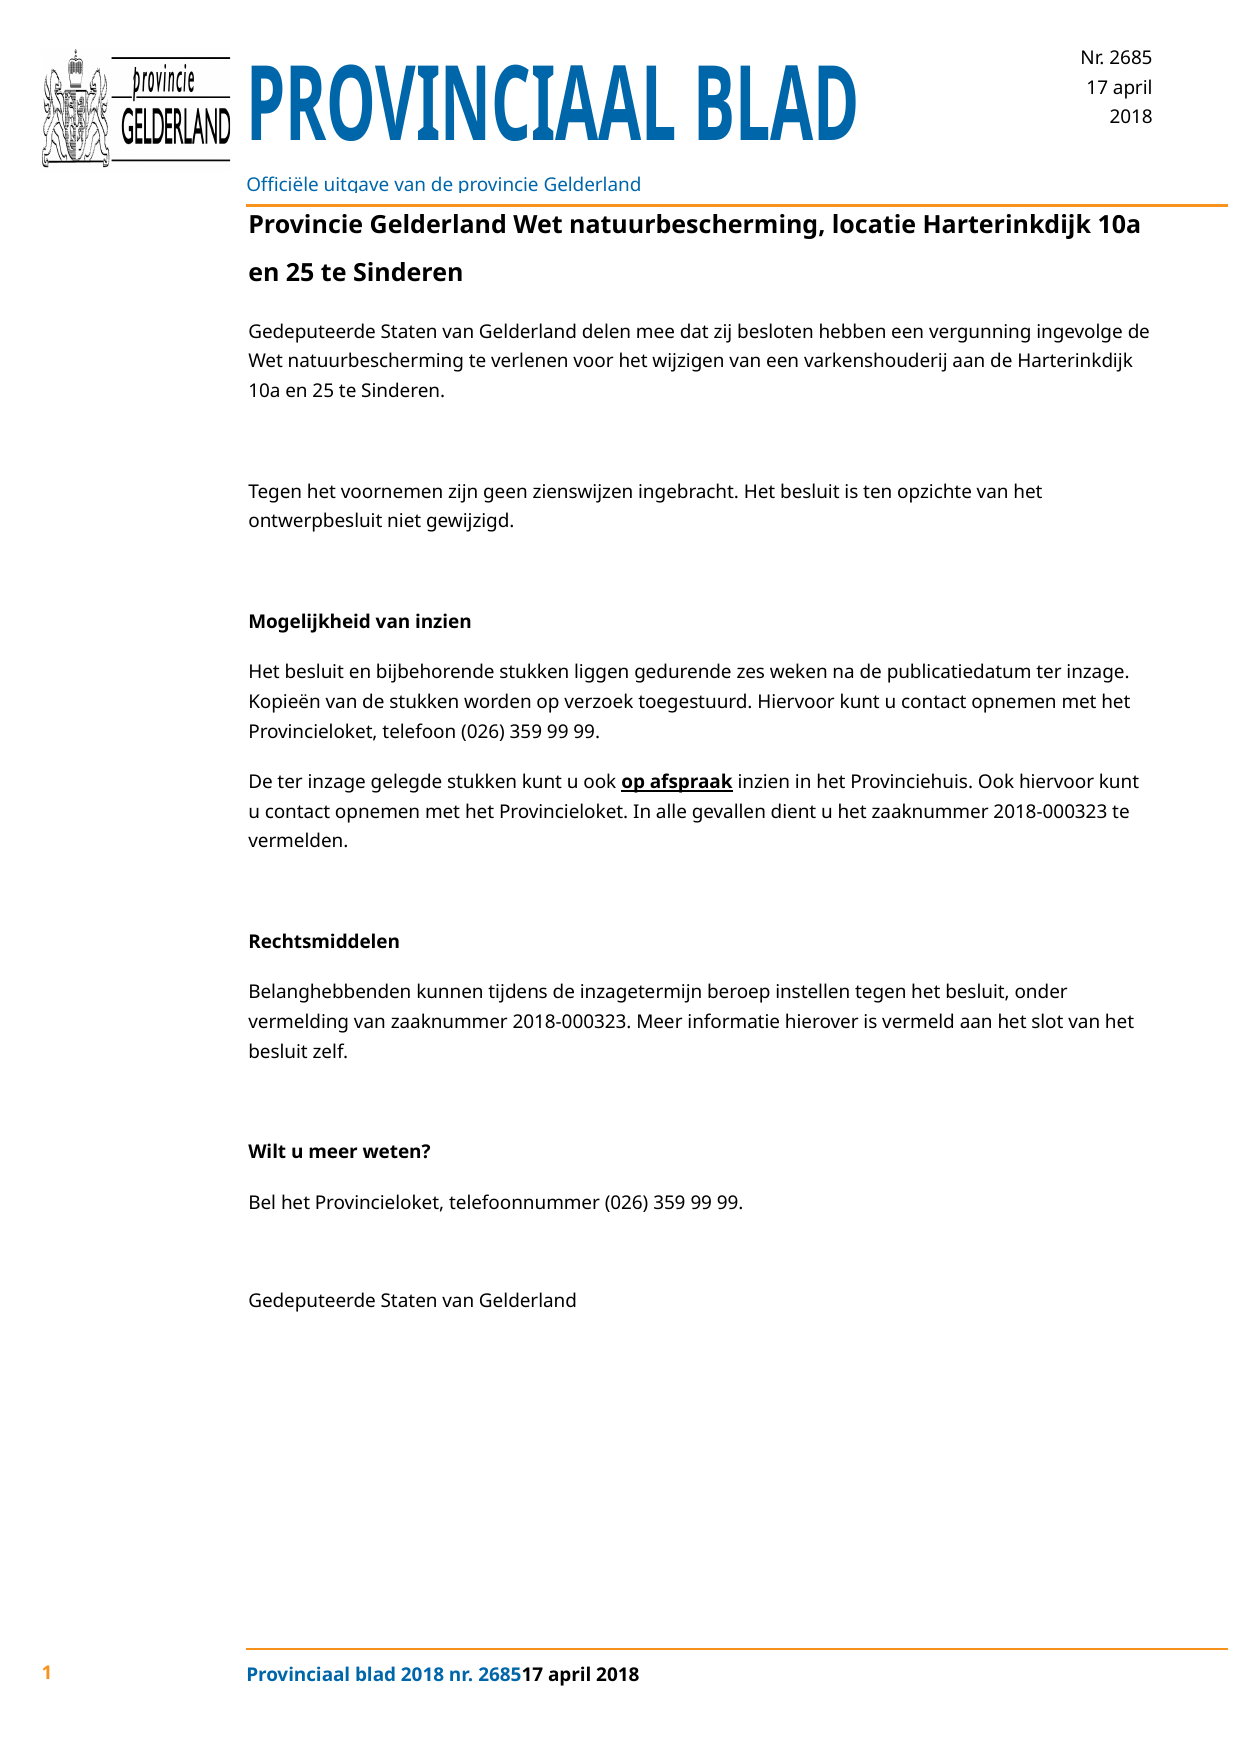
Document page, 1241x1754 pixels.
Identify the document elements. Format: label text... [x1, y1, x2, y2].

text Belanghebbenden kunnen tijdens de inzagetermijn beroep instellen tegen het besluit, onder vermelding van zaaknummer 2018-000323. Meer informatie hierover is vermeld aan het slot van het besluit zelf. [248, 979, 1152, 1064]
text Wilt u meer weten? [248, 1139, 1152, 1164]
text Mogelijkheid van inzien [248, 608, 1152, 634]
text Gedeputeerde Staten van Gelderland [248, 1287, 1152, 1313]
text Bel het Provincieloket, telefoonnummer (026) 359 99 99. [248, 1189, 1152, 1215]
text Rechtsmiddelen [248, 928, 1152, 954]
text Het besluit en bijbehorende stukken liggen gedurende zes weken na de publicatiedatum ter inzage. Kopieën van de stukken worden op verzoek toegestuurd. Hiervoor kunt u contact opnemen met het Provincieloket, telefoon (026) 359 99 99. [248, 659, 1152, 744]
picture [41, 47, 231, 172]
text De ter inzage gelegde stukken kunt u ook op afspraak inzien in het Provinciehuis. Ook hiervoor kunt u contact opnemen met het Provincieloket. In alle gevallen dient u het zaaknummer 2018-000323 te vermelden. [248, 768, 1152, 853]
text Provincie Gelderland Wet natuurbescherming, locatie Harterinkdijk 10a en 25 te Sinderen [248, 207, 1152, 288]
text Tegen het voornemen zijn geen zienswijzen ingebracht. Het besluit is ten opzichte van het ontwerpbesluit niet gewijzigd. [248, 478, 1152, 533]
text Gedeputeerde Staten van Gelderland delen mee dat zij besloten hebben een vergunning ingevolge de Wet natuurbescherming te verlenen voor het wijzigen van een varkenshouderij aan de Harterinkdijk 10a en 25 te Sinderen. [248, 318, 1152, 403]
